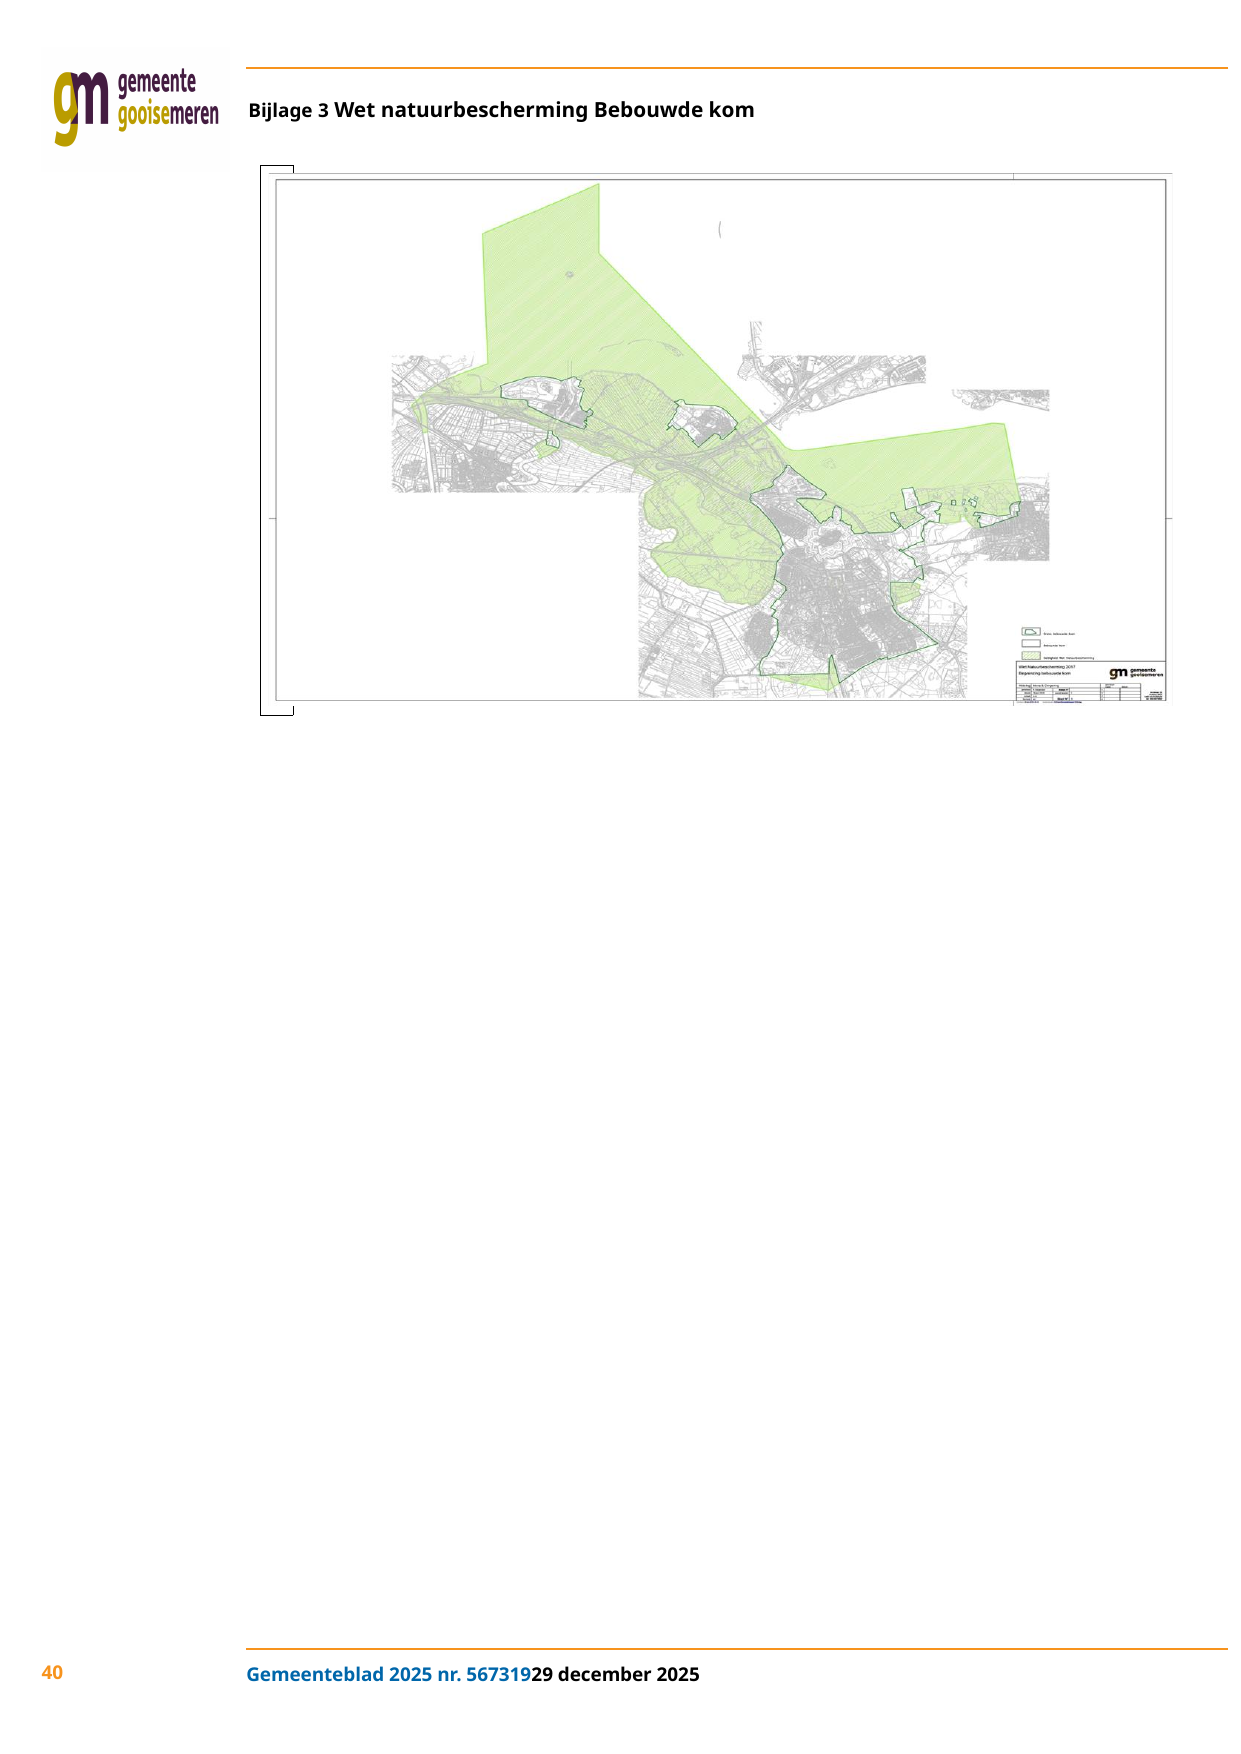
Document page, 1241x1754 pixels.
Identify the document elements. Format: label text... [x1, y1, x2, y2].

picture [268, 173, 1173, 706]
picture [41, 47, 231, 172]
text Bijlage 3 Wet natuurbescherming Bebouwde kom [248, 95, 1152, 123]
